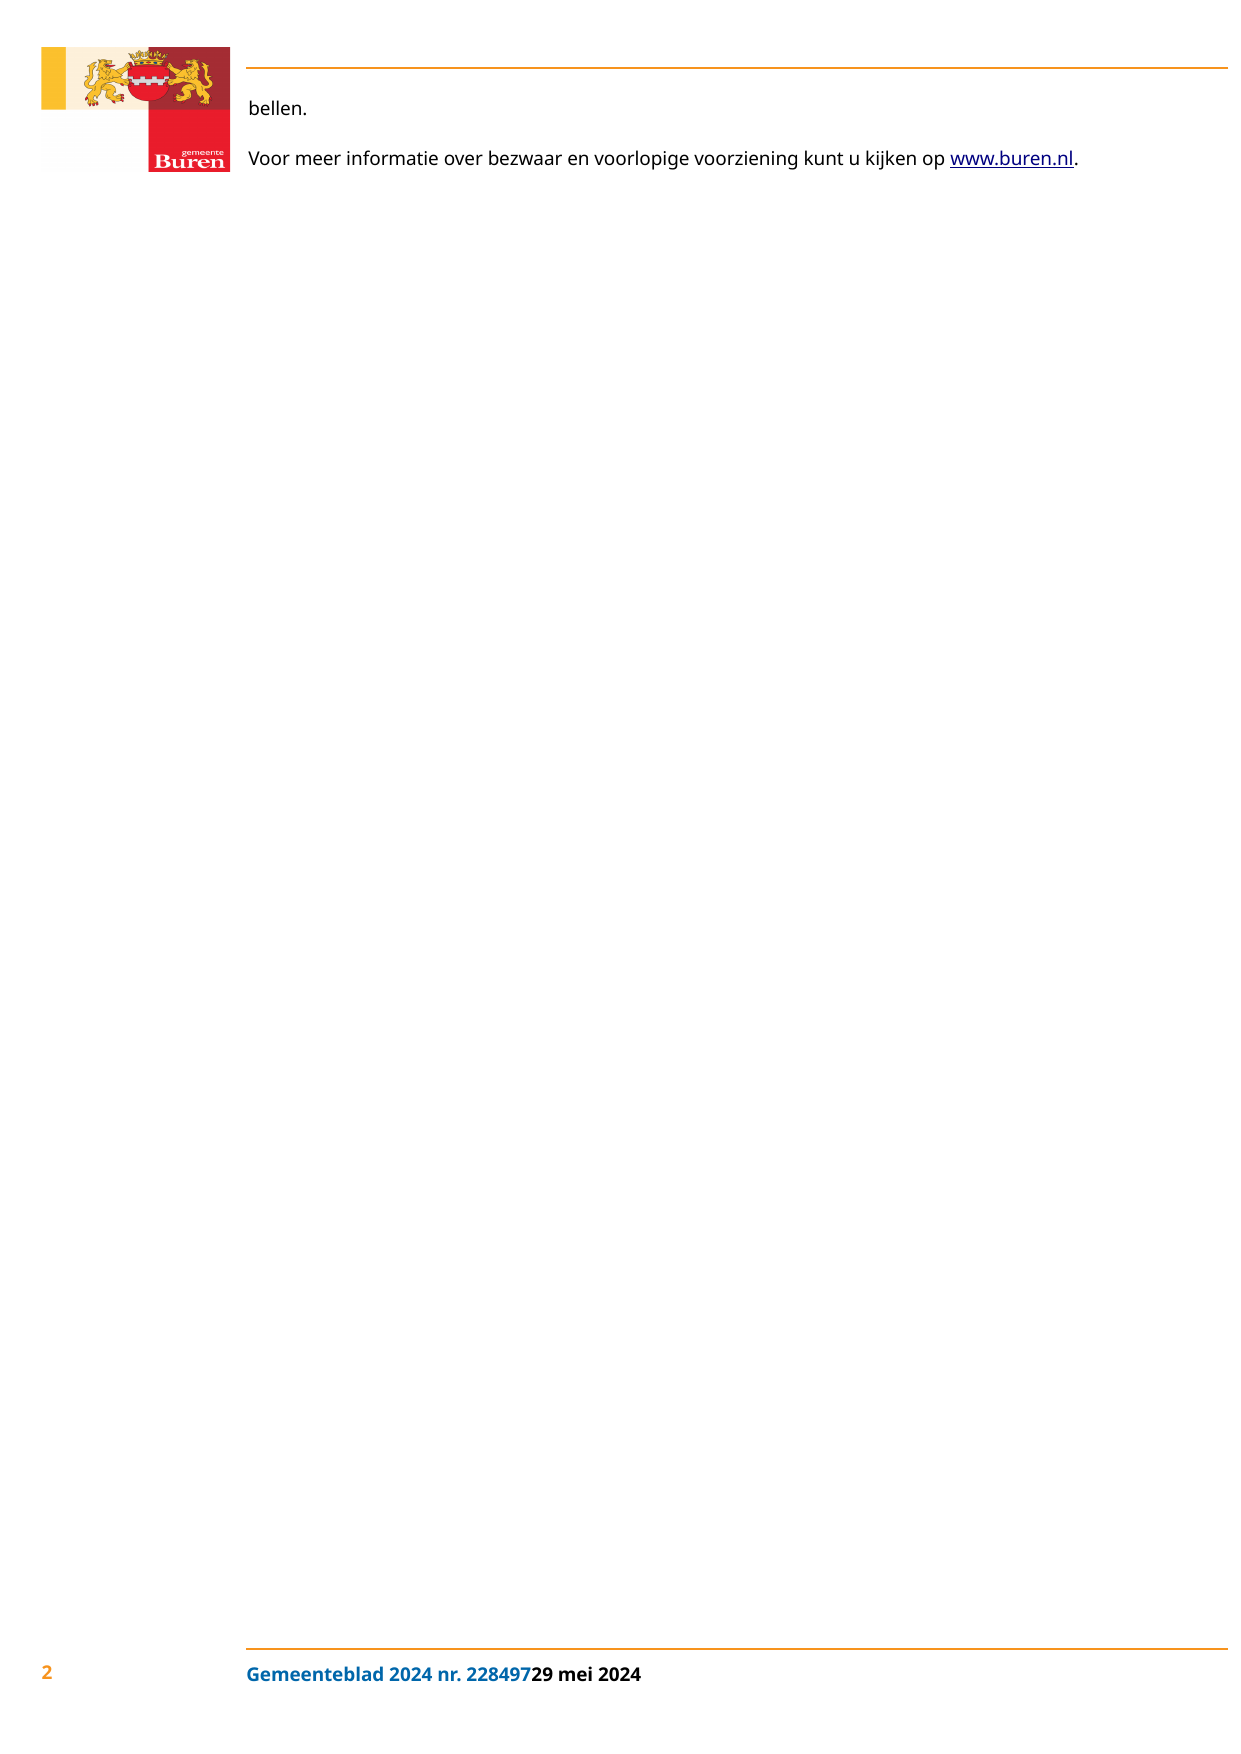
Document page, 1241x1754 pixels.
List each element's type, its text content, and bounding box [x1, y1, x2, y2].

text Voor meer informatie over bezwaar en voorlopige voorziening kunt u kijken op www.buren.nl. [248, 145, 1152, 171]
picture [41, 47, 231, 172]
text bellen. [248, 95, 1152, 121]
